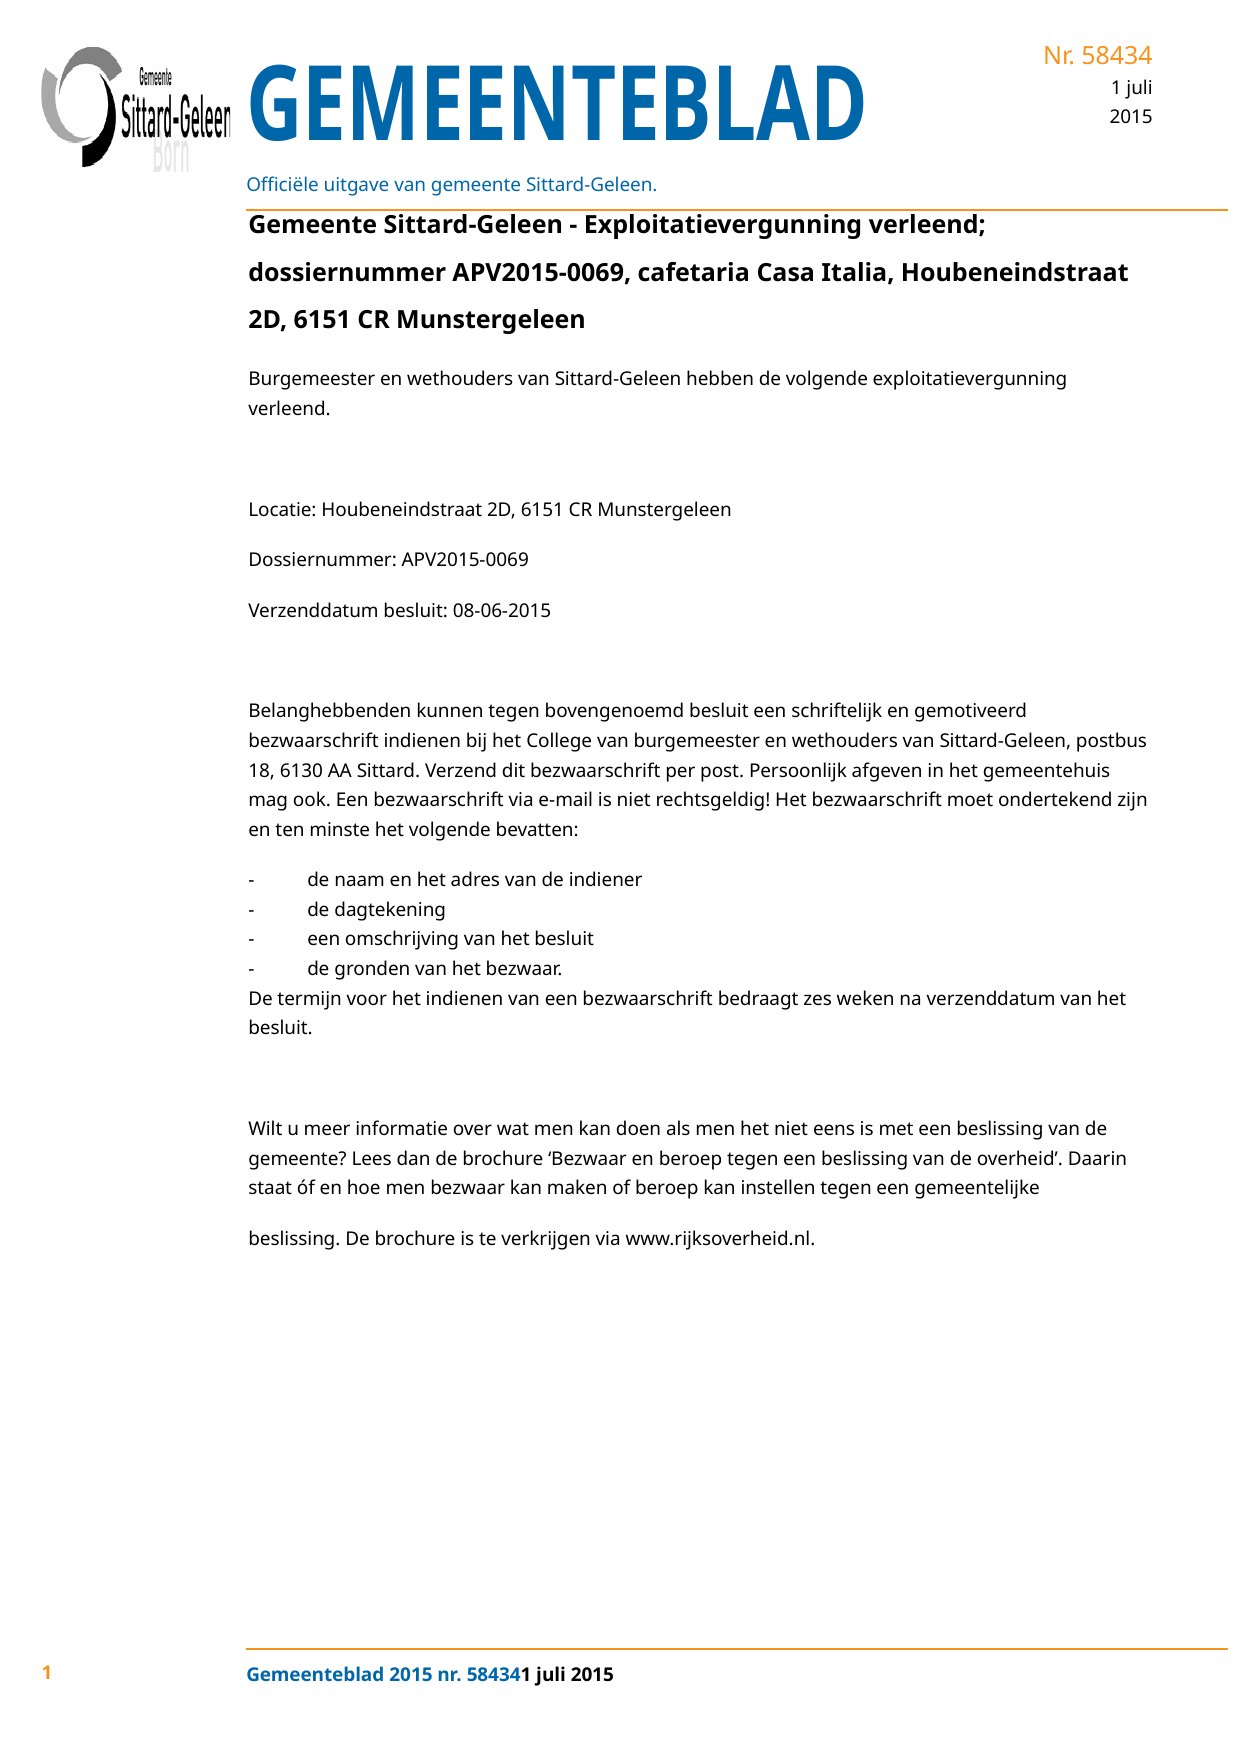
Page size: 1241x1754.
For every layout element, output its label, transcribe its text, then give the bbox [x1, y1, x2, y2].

text De termijn voor het indienen van een bezwaarschrift bedraagt zes weken na verzenddatum van het besluit. [248, 985, 1152, 1040]
text Gemeente Sittard-Geleen - Exploitatievergunning verleend; dossiernummer APV2015-0069, cafetaria Casa Italia, Houbeneindstraat 2D, 6151 CR Munstergeleen [248, 211, 1152, 336]
text Belanghebbenden kunnen tegen bovengenoemd besluit een schriftelijk en gemotiveerd bezwaarschrift indienen bij het College van burgemeester en wethouders van Sittard-Geleen, postbus 18, 6130 AA Sittard. Verzend dit bezwaarschrift per post. Persoonlijk afgeven in het gemeentehuis mag ook. Een bezwaarschrift via e-mail is niet rechtsgeldig! Het bezwaarschrift moet ondertekend zijn en ten minste het volgende bevatten: [248, 698, 1152, 842]
text Burgemeester en wethouders van Sittard-Geleen hebben de volgende exploitatievergunning verleend. [248, 366, 1152, 421]
list de gronden van het bezwaar. [248, 955, 1152, 981]
text beslissing. De brochure is te verkrijgen via www.rijksoverheid.nl. [248, 1225, 1152, 1250]
picture [41, 47, 231, 172]
list de naam en het adres van de indiener [248, 866, 1152, 892]
list een omschrijving van het besluit [248, 926, 1152, 951]
text Dossiernummer: APV2015-0069 [248, 546, 1152, 572]
text Locatie: Houbeneindstraat 2D, 6151 CR Munstergeleen [248, 496, 1152, 522]
list de dagtekening [248, 896, 1152, 922]
text Wilt u meer informatie over wat men kan doen als men het niet eens is met een beslissing van de gemeente? Lees dan de brochure ‘Bezwaar en beroep tegen een beslissing van de overheid’. Daarin staat óf en hoe men bezwaar kan maken of beroep kan instellen tegen een gemeentelijke [248, 1115, 1152, 1200]
text Verzenddatum besluit: 08-06-2015 [248, 597, 1152, 622]
